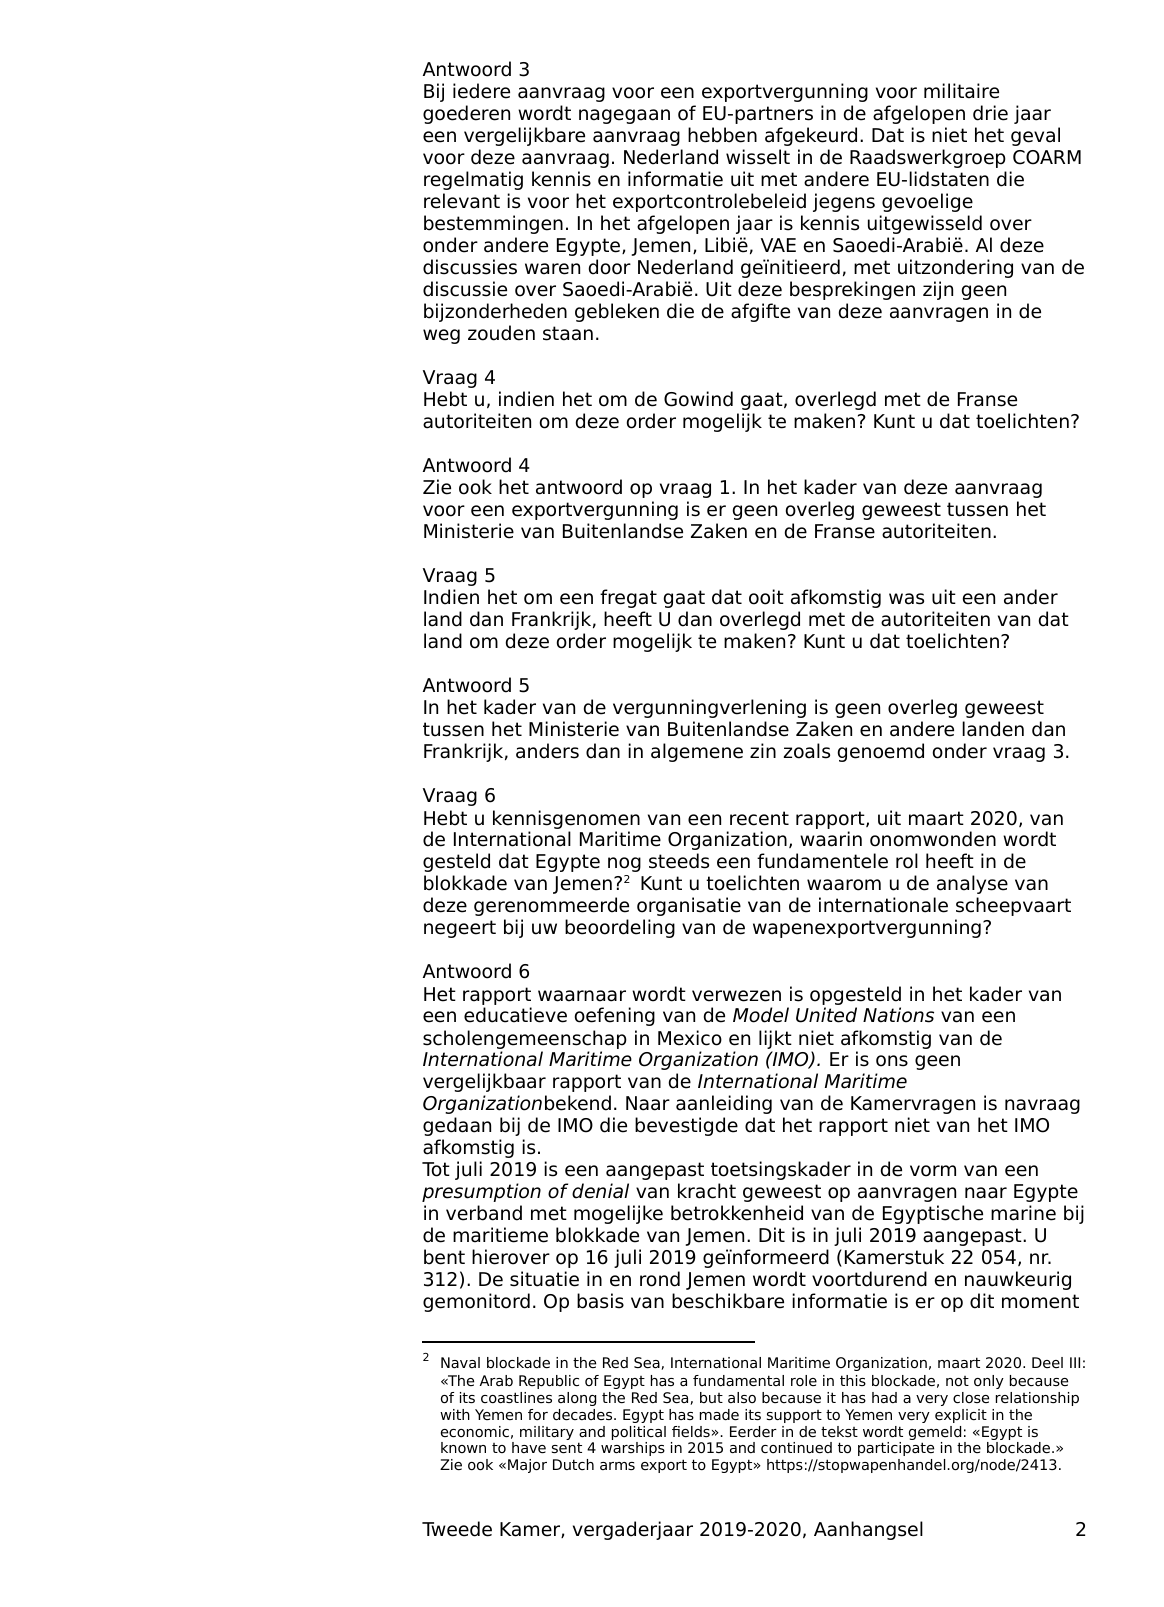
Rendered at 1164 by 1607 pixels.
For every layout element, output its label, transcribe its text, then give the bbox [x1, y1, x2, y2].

text In het kader van de vergunningverlening is geen overleg geweest tussen het Ministerie van Buitenlandse Zaken en andere landen dan Frankrijk, anders dan in algemene zin zoals genoemd onder vraag 3. [422, 697, 1087, 763]
text Vraag 6 [422, 785, 1087, 807]
text Antwoord 5 [422, 675, 1087, 697]
text Bij iedere aanvraag voor een exportvergunning voor militaire goederen wordt nagegaan of EU-partners in de afgelopen drie jaar een vergelijkbare aanvraag hebben afgekeurd. Dat is niet het geval voor deze aanvraag. Nederland wisselt in de Raadswerkgroep COARM regelmatig kennis en informatie uit met andere EU-lidstaten die relevant is voor het exportcontrolebeleid jegens gevoelige bestemmingen. In het afgelopen jaar is kennis uitgewisseld over onder andere Egypte, Jemen, Libië, VAE en Saoedi-Arabië. Al deze discussies waren door Nederland geïnitieerd, met uitzondering van de discussie over Saoedi-Arabië. Uit deze besprekingen zijn geen bijzonderheden gebleken die de afgifte van deze aanvragen in de weg zouden staan. [422, 81, 1087, 345]
text Tot juli 2019 is een aangepast toetsingskader in de vorm van een presumption of denial van kracht geweest op aanvragen naar Egypte in verband met mogelijke betrokkenheid van de Egyptische marine bij de maritieme blokkade van Jemen. Dit is in juli 2019 aangepast. U bent hierover op 16 juli 2019 geïnformeerd (Kamerstuk 22 054, nr. 312). De situatie in en rond Jemen wordt voortdurend en nauwkeurig gemonitord. Op basis van beschikbare informatie is er op dit moment [422, 1159, 1087, 1313]
text Vraag 4 [422, 367, 1087, 389]
text Naval blockade in the Red Sea, International Maritime Organization, maart 2020. Deel III: «The Arab Republic of Egypt has a fundamental role in this blockade, not only because of its coastlines along the Red Sea, but also because it has had a very close relationship with Yemen for decades. Egypt has made its support to Yemen very explicit in the economic, military and political fields». Eerder in de tekst wordt gemeld: «Egypt is known to have sent 4 warships in 2015 and continued to participate in the blockade.» Zie ook «Major Dutch arms export to Egypt» https://stopwapenhandel.org/node/2413. [422, 1351, 1087, 1474]
text Zie ook het antwoord op vraag 1. In het kader van deze aanvraag voor een exportvergunning is er geen overleg geweest tussen het Ministerie van Buitenlandse Zaken en de Franse autoriteiten. [422, 477, 1087, 543]
text Indien het om een fregat gaat dat ooit afkomstig was uit een ander land dan Frankrijk, heeft U dan overlegd met de autoriteiten van dat land om deze order mogelijk te maken? Kunt u dat toelichten? [422, 587, 1087, 653]
text Antwoord 4 [422, 455, 1087, 477]
text Hebt u, indien het om de Gowind gaat, overlegd met de Franse autoriteiten om deze order mogelijk te maken? Kunt u dat toelichten? [422, 389, 1087, 433]
text Antwoord 6 [422, 961, 1087, 983]
text Hebt u kennisgenomen van een recent rapport, uit maart 2020, van de International Maritime Organization, waarin onomwonden wordt gesteld dat Egypte nog steeds een fundamentele rol heeft in de blokkade van Jemen? Kunt u toelichten waarom u de analyse van deze gerenommeerde organisatie van de internationale scheepvaart negeert bij uw beoordeling van de wapenexportvergunning? [422, 807, 1087, 939]
text Het rapport waarnaar wordt verwezen is opgesteld in het kader van een educatieve oefening van de Model United Nations van een scholengemeenschap in Mexico en lijkt niet afkomstig van de International Maritime Organization (IMO). Er is ons geen vergelijkbaar rapport van de International Maritime Organizationbekend. Naar aanleiding van de Kamervragen is navraag gedaan bij de IMO die bevestigde dat het rapport niet van het IMO afkomstig is. [422, 983, 1087, 1159]
text Vraag 5 [422, 565, 1087, 587]
text Antwoord 3 [422, 59, 1087, 81]
